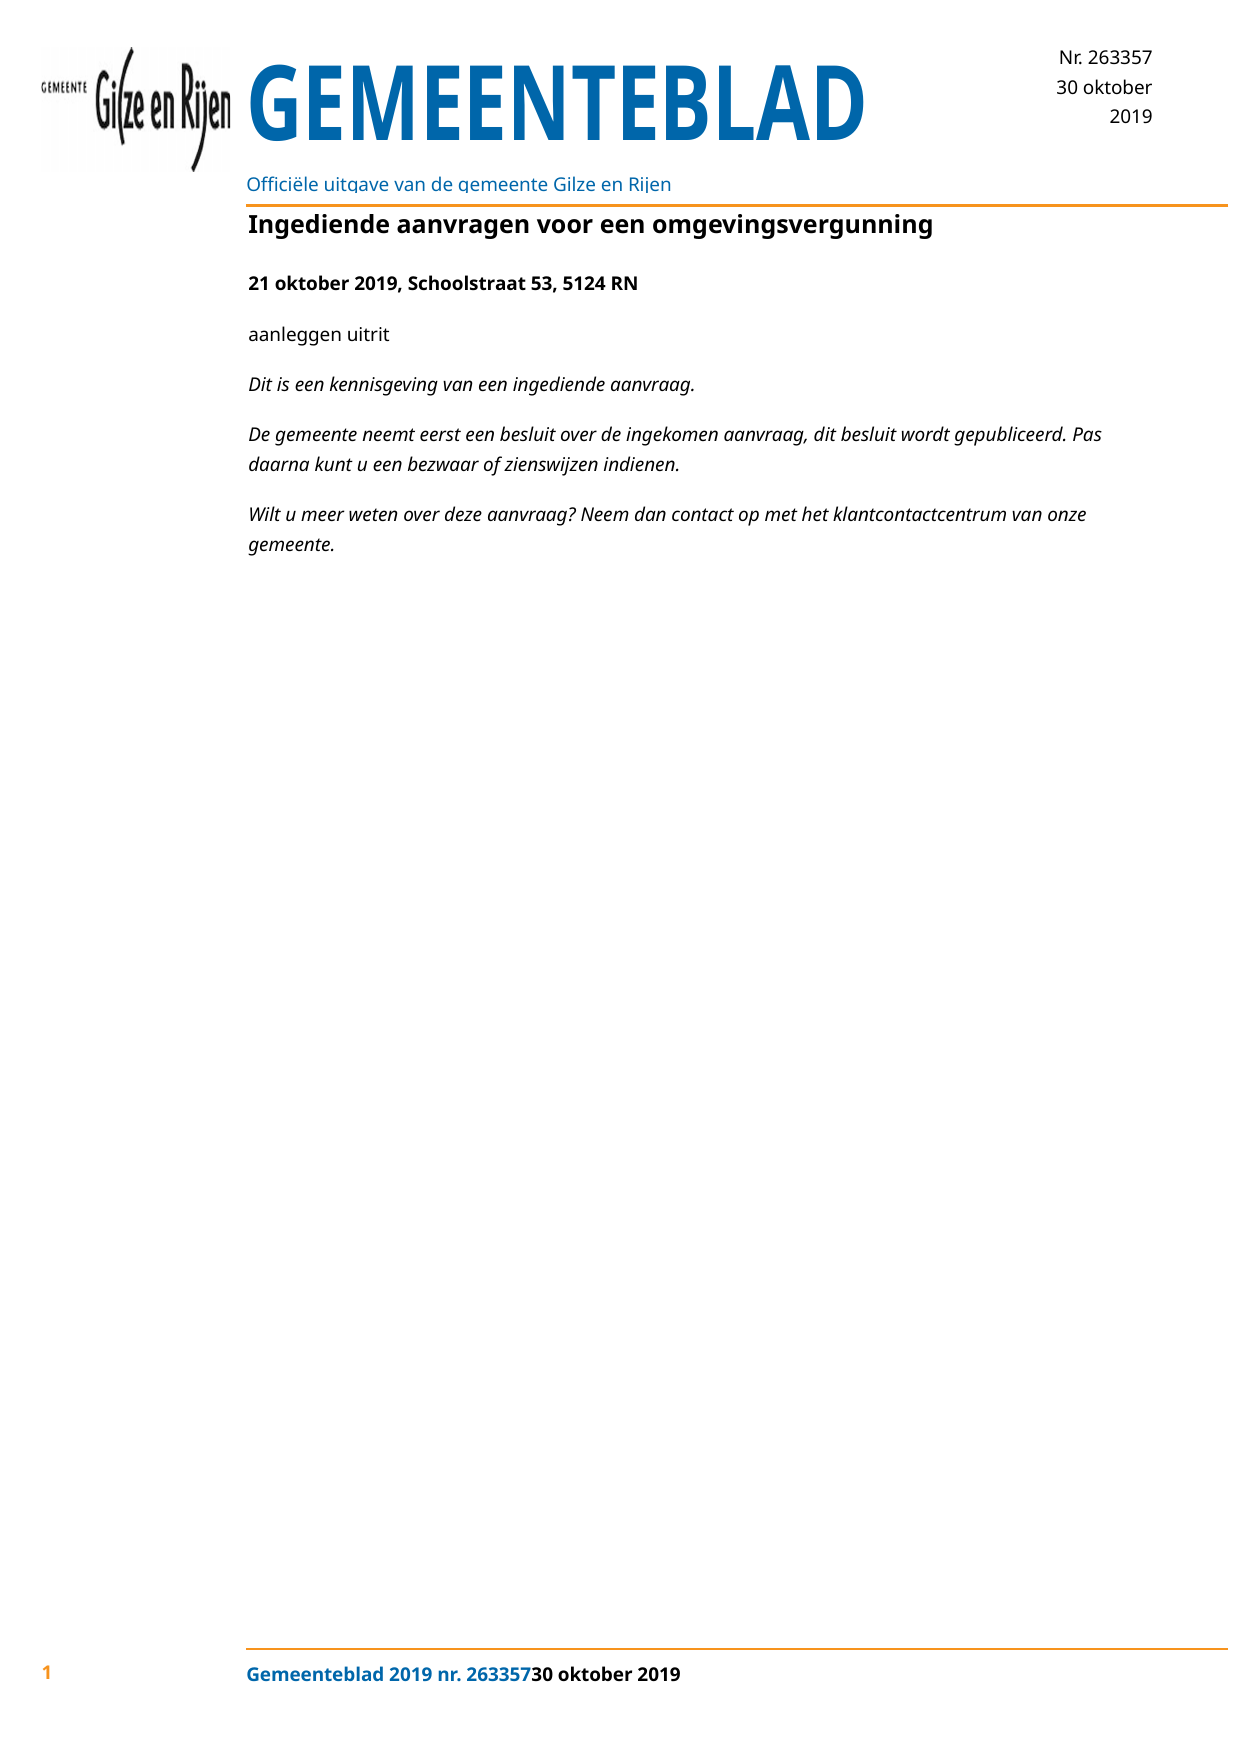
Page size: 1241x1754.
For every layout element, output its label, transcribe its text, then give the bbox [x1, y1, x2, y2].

text aanleggen uitrit [248, 321, 1152, 346]
text Ingediende aanvragen voor een omgevingsvergunning [248, 207, 1152, 241]
text Wilt u meer weten over deze aanvraag? Neem dan contact op met het klantcontactcentrum van onze gemeente. [248, 502, 1152, 557]
text De gemeente neemt eerst een besluit over de ingekomen aanvraag, dit besluit wordt gepubliceerd. Pas daarna kunt u een bezwaar of zienswijzen indienen. [248, 422, 1152, 477]
text Dit is een kennisgeving van een ingediende aanvraag. [248, 371, 1152, 397]
text 21 oktober 2019, Schoolstraat 53, 5124 RN [248, 270, 1152, 296]
picture [41, 47, 231, 172]
